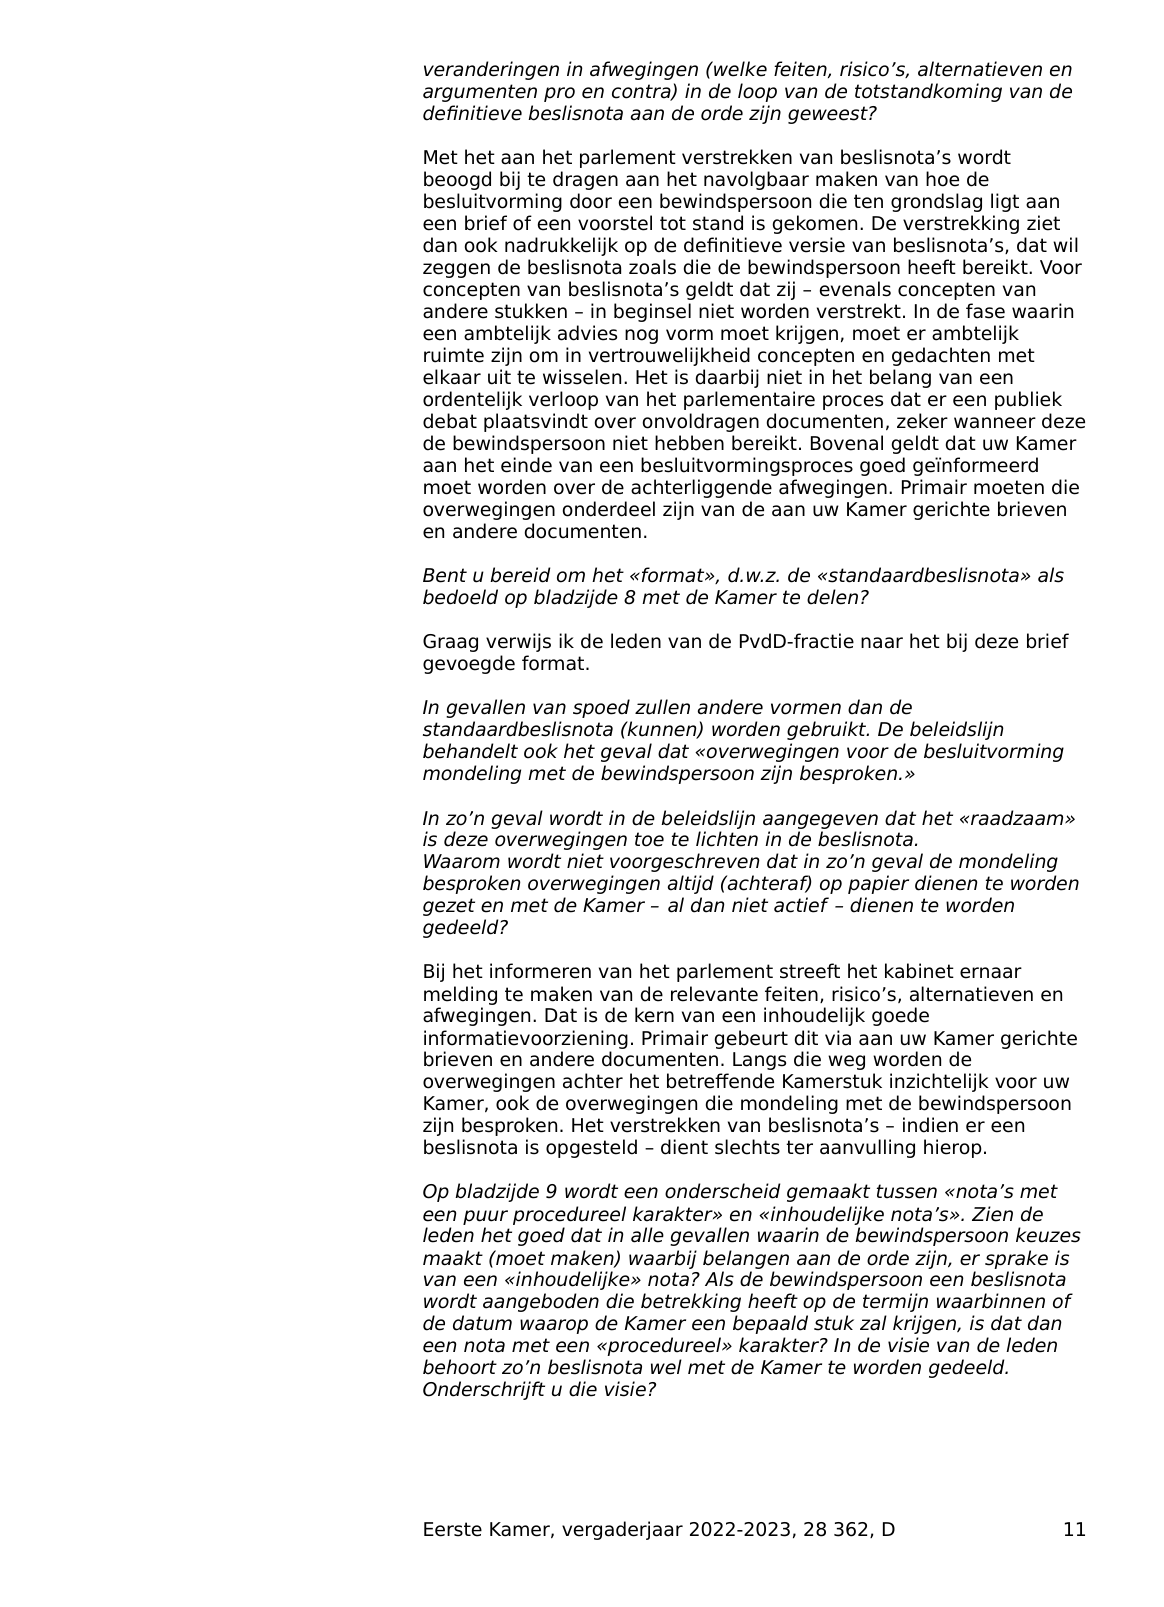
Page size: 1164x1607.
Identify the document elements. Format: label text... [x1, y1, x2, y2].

text Waarom wordt niet voorgeschreven dat in zo’n geval de mondeling besproken overwegingen altijd (achteraf) op papier dienen te worden gezet en met de Kamer – al dan niet actief – dienen te worden gedeeld? [422, 851, 1087, 939]
text Op bladzijde 9 wordt een onderscheid gemaakt tussen «nota’s met een puur procedureel karakter» en «inhoudelijke nota’s». Zien de leden het goed dat in alle gevallen waarin de bewindspersoon keuzes maakt (moet maken) waarbij belangen aan de orde zijn, er sprake is van een «inhoudelijke» nota? Als de bewindspersoon een beslisnota wordt aangeboden die betrekking heeft op de termijn waarbinnen of de datum waarop de Kamer een bepaald stuk zal krijgen, is dat dan een nota met een «procedureel» karakter? In de visie van de leden behoort zo’n beslisnota wel met de Kamer te worden gedeeld. Onderschrijft u die visie? [422, 1181, 1087, 1401]
text Bent u bereid om het «format», d.w.z. de «standaardbeslisnota» als bedoeld op bladzijde 8 met de Kamer te delen? [422, 565, 1087, 609]
text veranderingen in afwegingen (welke feiten, risico’s, alternatieven en argumenten pro en contra) in de loop van de totstandkoming van de definitieve beslisnota aan de orde zijn geweest? [422, 59, 1087, 125]
text In gevallen van spoed zullen andere vormen dan de standaardbeslisnota (kunnen) worden gebruikt. De beleidslijn behandelt ook het geval dat «overwegingen voor de besluitvorming mondeling met de bewindspersoon zijn besproken.» [422, 697, 1087, 785]
text Met het aan het parlement verstrekken van beslisnota’s wordt beoogd bij te dragen aan het navolgbaar maken van hoe de besluitvorming door een bewindspersoon die ten grondslag ligt aan een brief of een voorstel tot stand is gekomen. De verstrekking ziet dan ook nadrukkelijk op de definitieve versie van beslisnota’s, dat wil zeggen de beslisnota zoals die de bewindspersoon heeft bereikt. Voor concepten van beslisnota’s geldt dat zij – evenals concepten van andere stukken – in beginsel niet worden verstrekt. In de fase waarin een ambtelijk advies nog vorm moet krijgen, moet er ambtelijk ruimte zijn om in vertrouwelijkheid concepten en gedachten met elkaar uit te wisselen. Het is daarbij niet in het belang van een ordentelijk verloop van het parlementaire proces dat er een publiek debat plaatsvindt over onvoldragen documenten, zeker wanneer deze de bewindspersoon niet hebben bereikt. Bovenal geldt dat uw Kamer aan het einde van een besluitvormingsproces goed geïnformeerd moet worden over de achterliggende afwegingen. Primair moeten die overwegingen onderdeel zijn van de aan uw Kamer gerichte brieven en andere documenten. [422, 147, 1087, 543]
text Bij het informeren van het parlement streeft het kabinet ernaar melding te maken van de relevante feiten, risico’s, alternatieven en afwegingen. Dat is de kern van een inhoudelijk goede informatievoorziening. Primair gebeurt dit via aan uw Kamer gerichte brieven en andere documenten. Langs die weg worden de overwegingen achter het betreffende Kamerstuk inzichtelijk voor uw Kamer, ook de overwegingen die mondeling met de bewindspersoon zijn besproken. Het verstrekken van beslisnota’s – indien er een beslisnota is opgesteld – dient slechts ter aanvulling hierop. [422, 961, 1087, 1159]
text In zo’n geval wordt in de beleidslijn aangegeven dat het «raadzaam» is deze overwegingen toe te lichten in de beslisnota. [422, 807, 1087, 851]
text Graag verwijs ik de leden van de PvdD-fractie naar het bij deze brief gevoegde format. [422, 631, 1087, 675]
